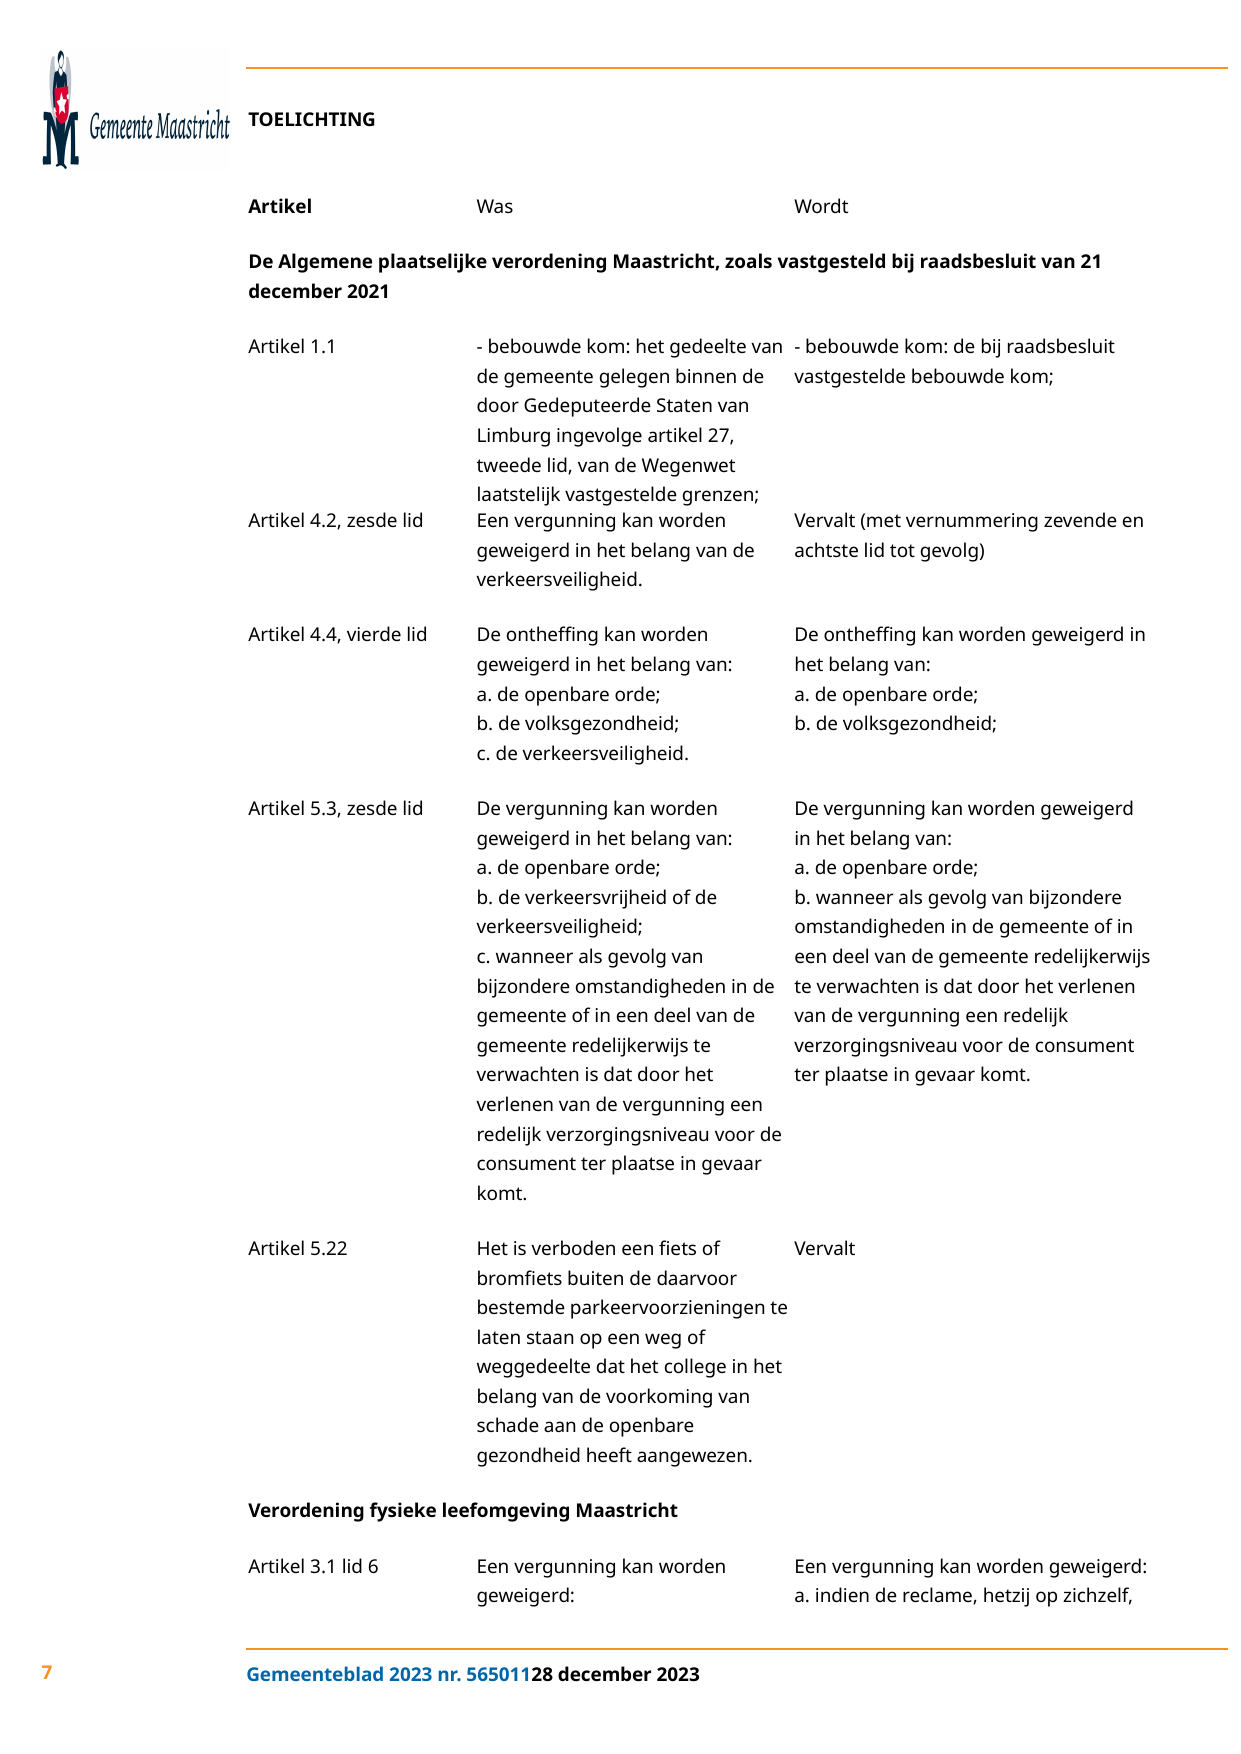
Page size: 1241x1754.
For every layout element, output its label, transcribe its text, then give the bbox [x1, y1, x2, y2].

table_cell Artikel 3.1 lid 6 [248, 1553, 476, 1608]
table_cell Vervalt (met vernummering zevende en achtste lid tot gevolg) [794, 507, 1152, 622]
table_cell Een vergunning kan worden geweigerd: [476, 1553, 794, 1608]
picture [41, 47, 231, 172]
table_cell Een vergunning kan worden geweigerd: a. indien de reclame, hetzij op zichzelf, [794, 1553, 1152, 1608]
table_cell Een vergunning kan worden geweigerd in het belang van de verkeersveiligheid. [476, 507, 794, 622]
table_cell De vergunning kan worden geweigerd in het belang van: a. de openbare orde; b. de verkeersvrijheid of de verkeersveiligheid; c. wanneer als gevolg van bijzondere omstandigheden in de gemeente of in een deel van de gemeente redelijkerwijs te verwachten is dat door het verlenen van de vergunning een redelijk verzorgingsniveau voor de consument ter plaatse in gevaar komt. [476, 795, 794, 1235]
table_cell - bebouwde kom: de bij raadsbesluit vastgestelde bebouwde kom; [794, 334, 1152, 507]
table_cell Artikel 4.2, zesde lid [248, 507, 476, 622]
table_cell Artikel 4.4, vierde lid [248, 622, 476, 795]
table_cell De ontheffing kan worden geweigerd in het belang van: a. de openbare orde; b. de volksgezondheid; c. de verkeersveiligheid. [476, 622, 794, 795]
table_cell Artikel 1.1 [248, 334, 476, 507]
table_cell De vergunning kan worden geweigerd in het belang van: a. de openbare orde; b. wanneer als gevolg van bijzondere omstandigheden in de gemeente of in een deel van de gemeente redelijkerwijs te verwachten is dat door het verlenen van de vergunning een redelijk verzorgingsniveau voor de consument ter plaatse in gevaar komt. [794, 795, 1152, 1235]
table_header Artikel [248, 193, 476, 219]
table_cell De Algemene plaatselijke verordening Maastricht, zoals vastgesteld bij raadsbesluit van 21 december 2021 [248, 219, 1152, 333]
table_header Was [476, 193, 794, 219]
table_cell Artikel 5.3, zesde lid [248, 795, 476, 1235]
text TOELICHTING [248, 95, 1152, 134]
table_cell Vervalt [794, 1235, 1152, 1468]
table_cell De ontheffing kan worden geweigerd in het belang van: a. de openbare orde; b. de volksgezondheid; [794, 622, 1152, 795]
table_cell Het is verboden een fiets of bromfiets buiten de daarvoor bestemde parkeervoorzieningen te laten staan op een weg of weggedeelte dat het college in het belang van de voorkoming van schade aan de openbare gezondheid heeft aangewezen. [476, 1235, 794, 1468]
table_header Wordt [794, 193, 1152, 219]
table_cell - bebouwde kom: het gedeelte van de gemeente gelegen binnen de door Gedeputeerde Staten van Limburg ingevolge artikel 27, tweede lid, van de Wegenwet laatstelijk vastgestelde grenzen; [476, 334, 794, 507]
table_cell Artikel 5.22 [248, 1235, 476, 1468]
table_cell Verordening fysieke leefomgeving Maastricht [248, 1468, 1152, 1553]
